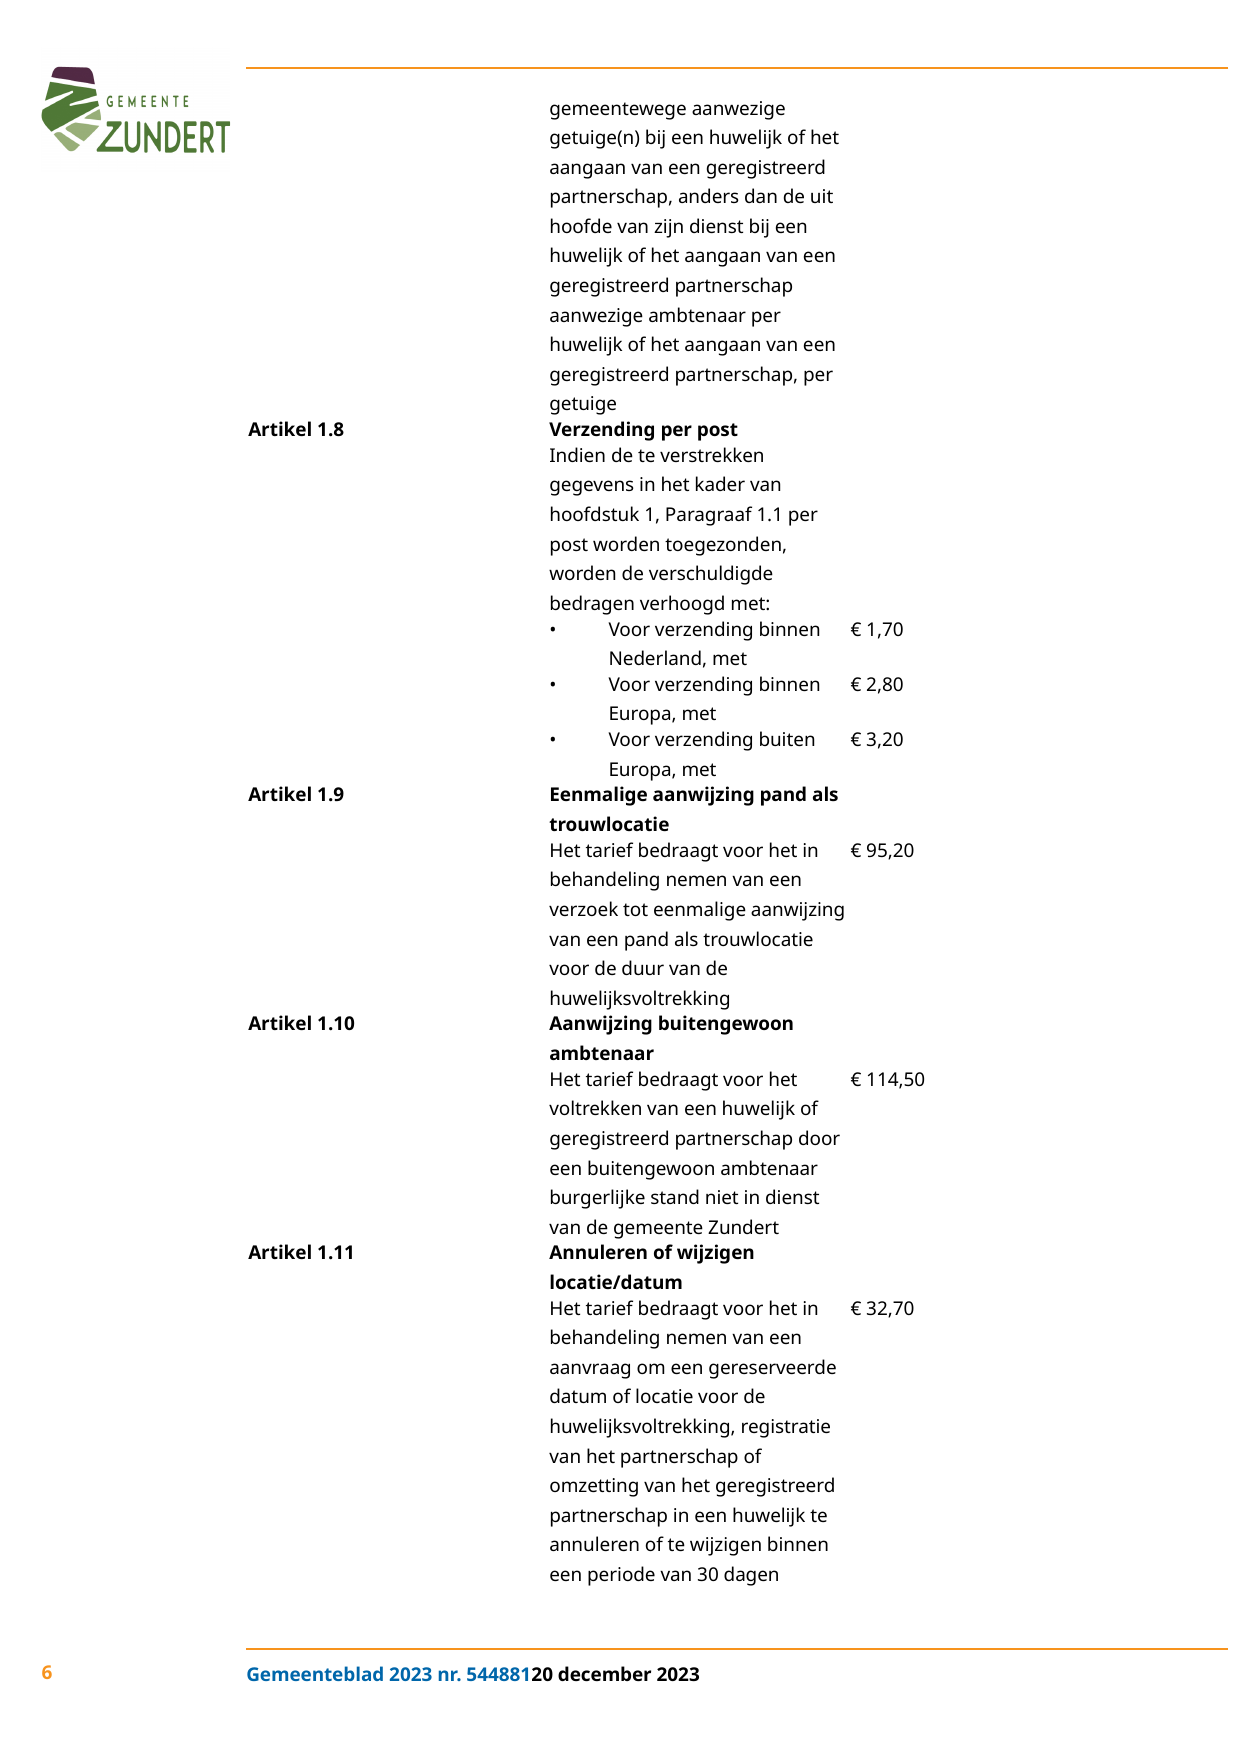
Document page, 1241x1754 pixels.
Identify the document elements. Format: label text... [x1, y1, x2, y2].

table_cell Voor verzending buiten Europa, met [549, 726, 850, 782]
table_cell Voor verzending binnen Nederland, met [549, 616, 850, 671]
table_cell [850, 416, 1152, 442]
table_cell Verzending per post [549, 416, 850, 442]
table_cell Voor verzending binnen Europa, met [549, 671, 850, 726]
table_cell [850, 442, 1152, 616]
table_cell [850, 1011, 1152, 1066]
table_cell € 95,20 [850, 837, 1152, 1011]
table_cell Indien de te verstrekken gegevens in het kader van hoofdstuk 1, Paragraaf 1.1 per post worden toegezonden, worden de verschuldigde bedragen verhoogd met: [549, 442, 850, 616]
table_cell [248, 95, 549, 416]
table_cell [248, 1066, 549, 1239]
table_cell gemeentewege aanwezige getuige(n) bij een huwelijk of het aangaan van een geregistreerd partnerschap, anders dan de uit hoofde van zijn dienst bij een huwelijk of het aangaan van een geregistreerd partnerschap aanwezige ambtenaar per huwelijk of het aangaan van een geregistreerd partnerschap, per getuige [549, 95, 850, 416]
table_cell Het tarief bedraagt voor het in behandeling nemen van een aanvraag om een gereserveerde datum of locatie voor de huwelijksvoltrekking, registratie van het partnerschap of omzetting van het geregistreerd partnerschap in een huwelijk te annuleren of te wijzigen binnen een periode van 30 dagen [549, 1295, 850, 1587]
table_cell Het tarief bedraagt voor het voltrekken van een huwelijk of geregistreerd partnerschap door een buitengewoon ambtenaar burgerlijke stand niet in dienst van de gemeente Zundert [549, 1066, 850, 1239]
table_cell [850, 782, 1152, 837]
table_cell € 1,70 [850, 616, 1152, 671]
table_cell Artikel 1.10 [248, 1011, 549, 1066]
table_cell [248, 442, 549, 616]
table_cell Eenmalige aanwijzing pand als trouwlocatie [549, 782, 850, 837]
table_cell Artikel 1.11 [248, 1240, 549, 1295]
table_cell € 3,20 [850, 726, 1152, 782]
table_cell € 114,50 [850, 1066, 1152, 1239]
table_cell [248, 616, 549, 671]
table_cell Aanwijzing buitengewoon ambtenaar [549, 1011, 850, 1066]
table_cell € 2,80 [850, 671, 1152, 726]
table_cell [850, 95, 1152, 416]
table_cell Het tarief bedraagt voor het in behandeling nemen van een verzoek tot eenmalige aanwijzing van een pand als trouwlocatie voor de duur van de huwelijksvoltrekking [549, 837, 850, 1011]
table_cell [248, 671, 549, 726]
table_cell Annuleren of wijzigen locatie/datum [549, 1240, 850, 1295]
table_cell [850, 1240, 1152, 1295]
table_cell [248, 1295, 549, 1587]
table_cell [248, 726, 549, 782]
table_cell Artikel 1.8 [248, 416, 549, 442]
table_cell [248, 837, 549, 1011]
picture [41, 47, 231, 172]
table_cell € 32,70 [850, 1295, 1152, 1587]
table_cell Artikel 1.9 [248, 782, 549, 837]
